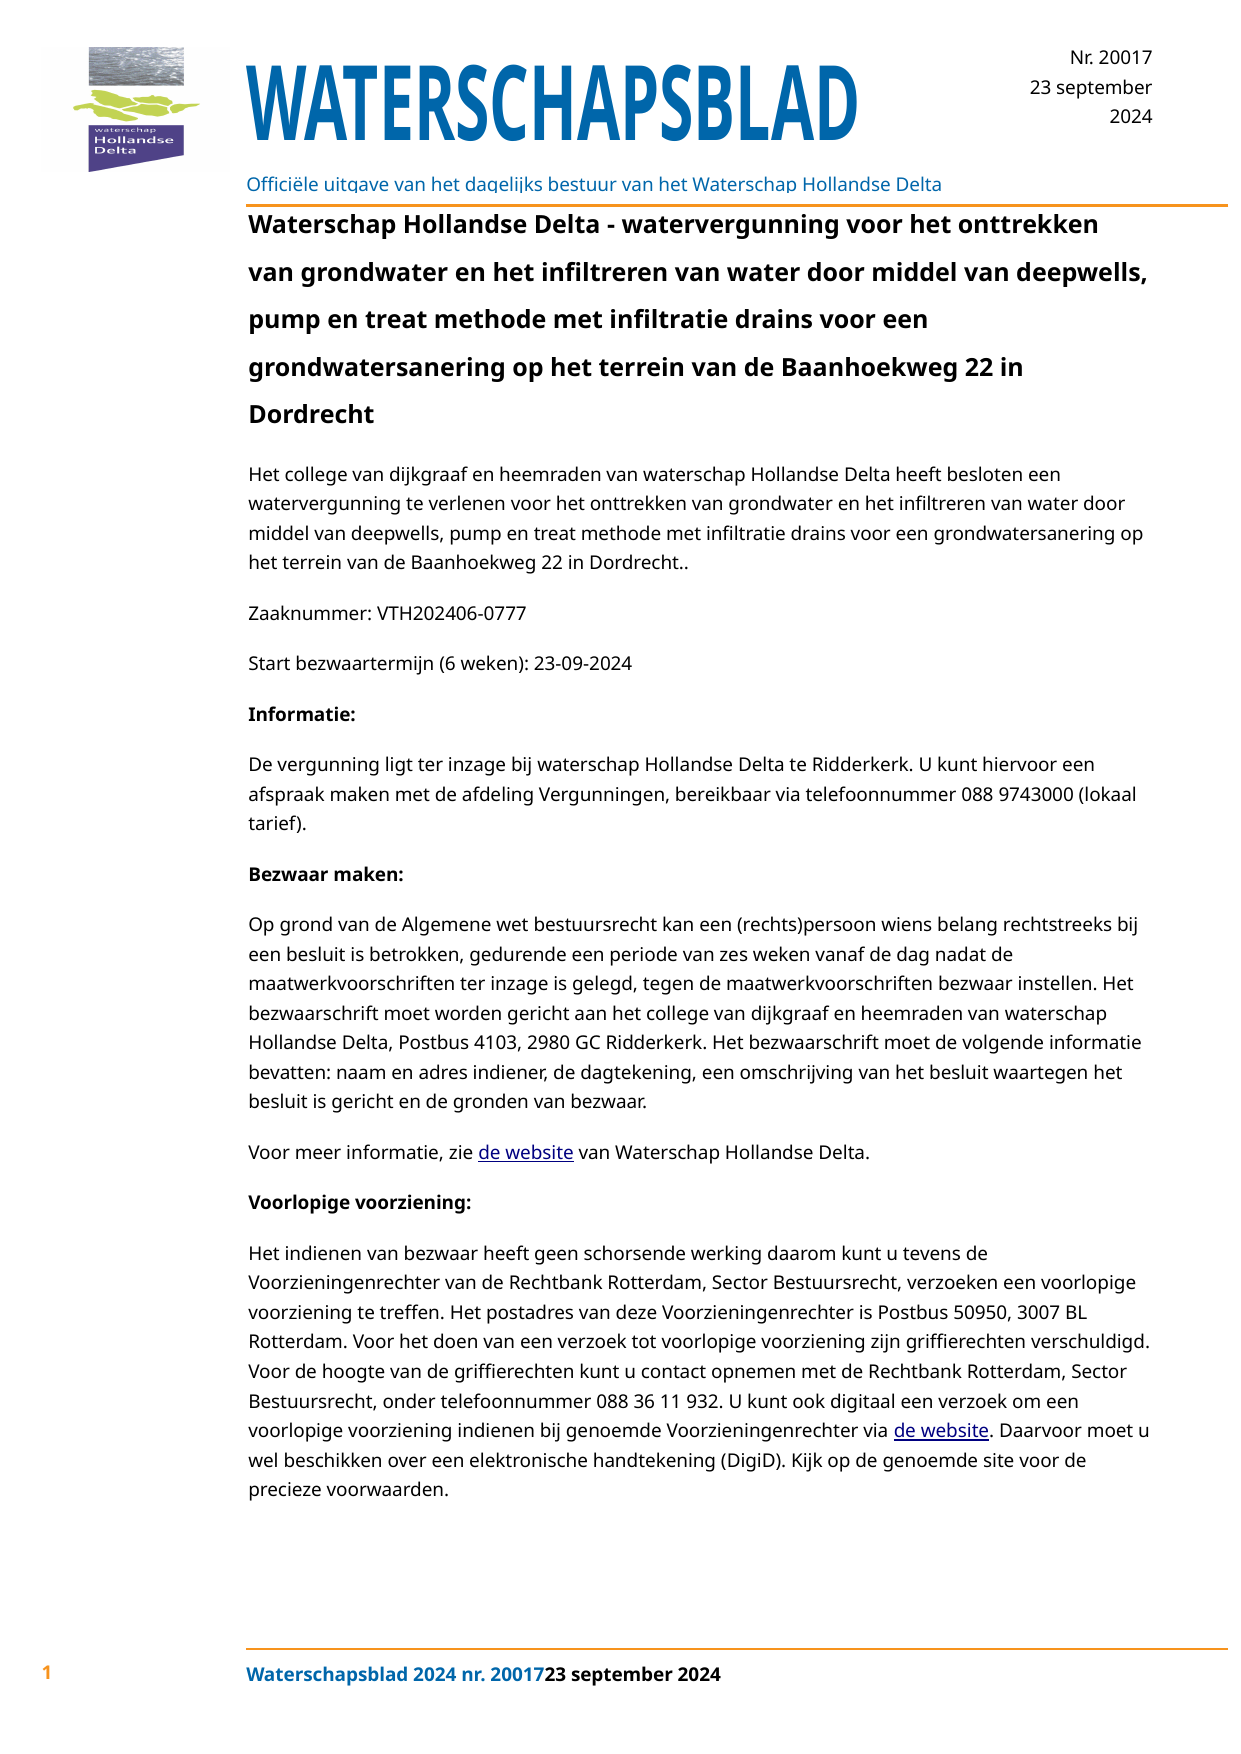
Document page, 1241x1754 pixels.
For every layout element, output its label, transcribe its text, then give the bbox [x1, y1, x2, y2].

text Voor meer informatie, zie de website van Waterschap Hollandse Delta. [248, 1139, 1152, 1165]
text Het indienen van bezwaar heeft geen schorsende werking daarom kunt u tevens de Voorzieningenrechter van de Rechtbank Rotterdam, Sector Bestuursrecht, verzoeken een voorlopige voorziening te treffen. Het postadres van deze Voorzieningenrechter is Postbus 50950, 3007 BL Rotterdam. Voor het doen van een verzoek tot voorlopige voorziening zijn griffierechten verschuldigd. Voor de hoogte van de griffierechten kunt u contact opnemen met de Rechtbank Rotterdam, Sector Bestuursrecht, onder telefoonnummer 088 36 11 932. U kunt ook digitaal een verzoek om een voorlopige voorziening indienen bij genoemde Voorzieningenrechter via de website. Daarvoor moet u wel beschikken over een elektronische handtekening (DigiD). Kijk op de genoemde site voor de precieze voorwaarden. [248, 1240, 1152, 1502]
text Het college van dijkgraaf en heemraden van waterschap Hollandse Delta heeft besloten een watervergunning te verlenen voor het onttrekken van grondwater en het infiltreren van water door middel van deepwells, pump en treat methode met infiltratie drains voor een grondwatersanering op het terrein van de Baanhoekweg 22 in Dordrecht.. [248, 461, 1152, 575]
text Informatie: [248, 701, 1152, 726]
text Waterschap Hollandse Delta - watervergunning voor het onttrekken van grondwater en het infiltreren van water door middel van deepwells, pump en treat methode met infiltratie drains voor een grondwatersanering op het terrein van de Baanhoekweg 22 in Dordrecht [248, 207, 1152, 431]
picture [41, 47, 231, 172]
text Bezwaar maken: [248, 861, 1152, 886]
text De vergunning ligt ter inzage bij waterschap Hollandse Delta te Ridderkerk. U kunt hiervoor een afspraak maken met de afdeling Vergunningen, bereikbaar via telefoonnummer 088 9743000 (lokaal tarief). [248, 751, 1152, 836]
text Voorlopige voorziening: [248, 1189, 1152, 1215]
text Start bezwaartermijn (6 weken): 23-09-2024 [248, 650, 1152, 676]
text Zaaknummer: VTH202406-0777 [248, 600, 1152, 626]
text Op grond van de Algemene wet bestuursrecht kan een (rechts)persoon wiens belang rechtstreeks bij een besluit is betrokken, gedurende een periode van zes weken vanaf de dag nadat de maatwerkvoorschriften ter inzage is gelegd, tegen de maatwerkvoorschriften bezwaar instellen. Het bezwaarschrift moet worden gericht aan het college van dijkgraaf en heemraden van waterschap Hollandse Delta, Postbus 4103, 2980 GC Ridderkerk. Het bezwaarschrift moet de volgende informatie bevatten: naam en adres indiener, de dagtekening, een omschrijving van het besluit waartegen het besluit is gericht en de gronden van bezwaar. [248, 911, 1152, 1114]
